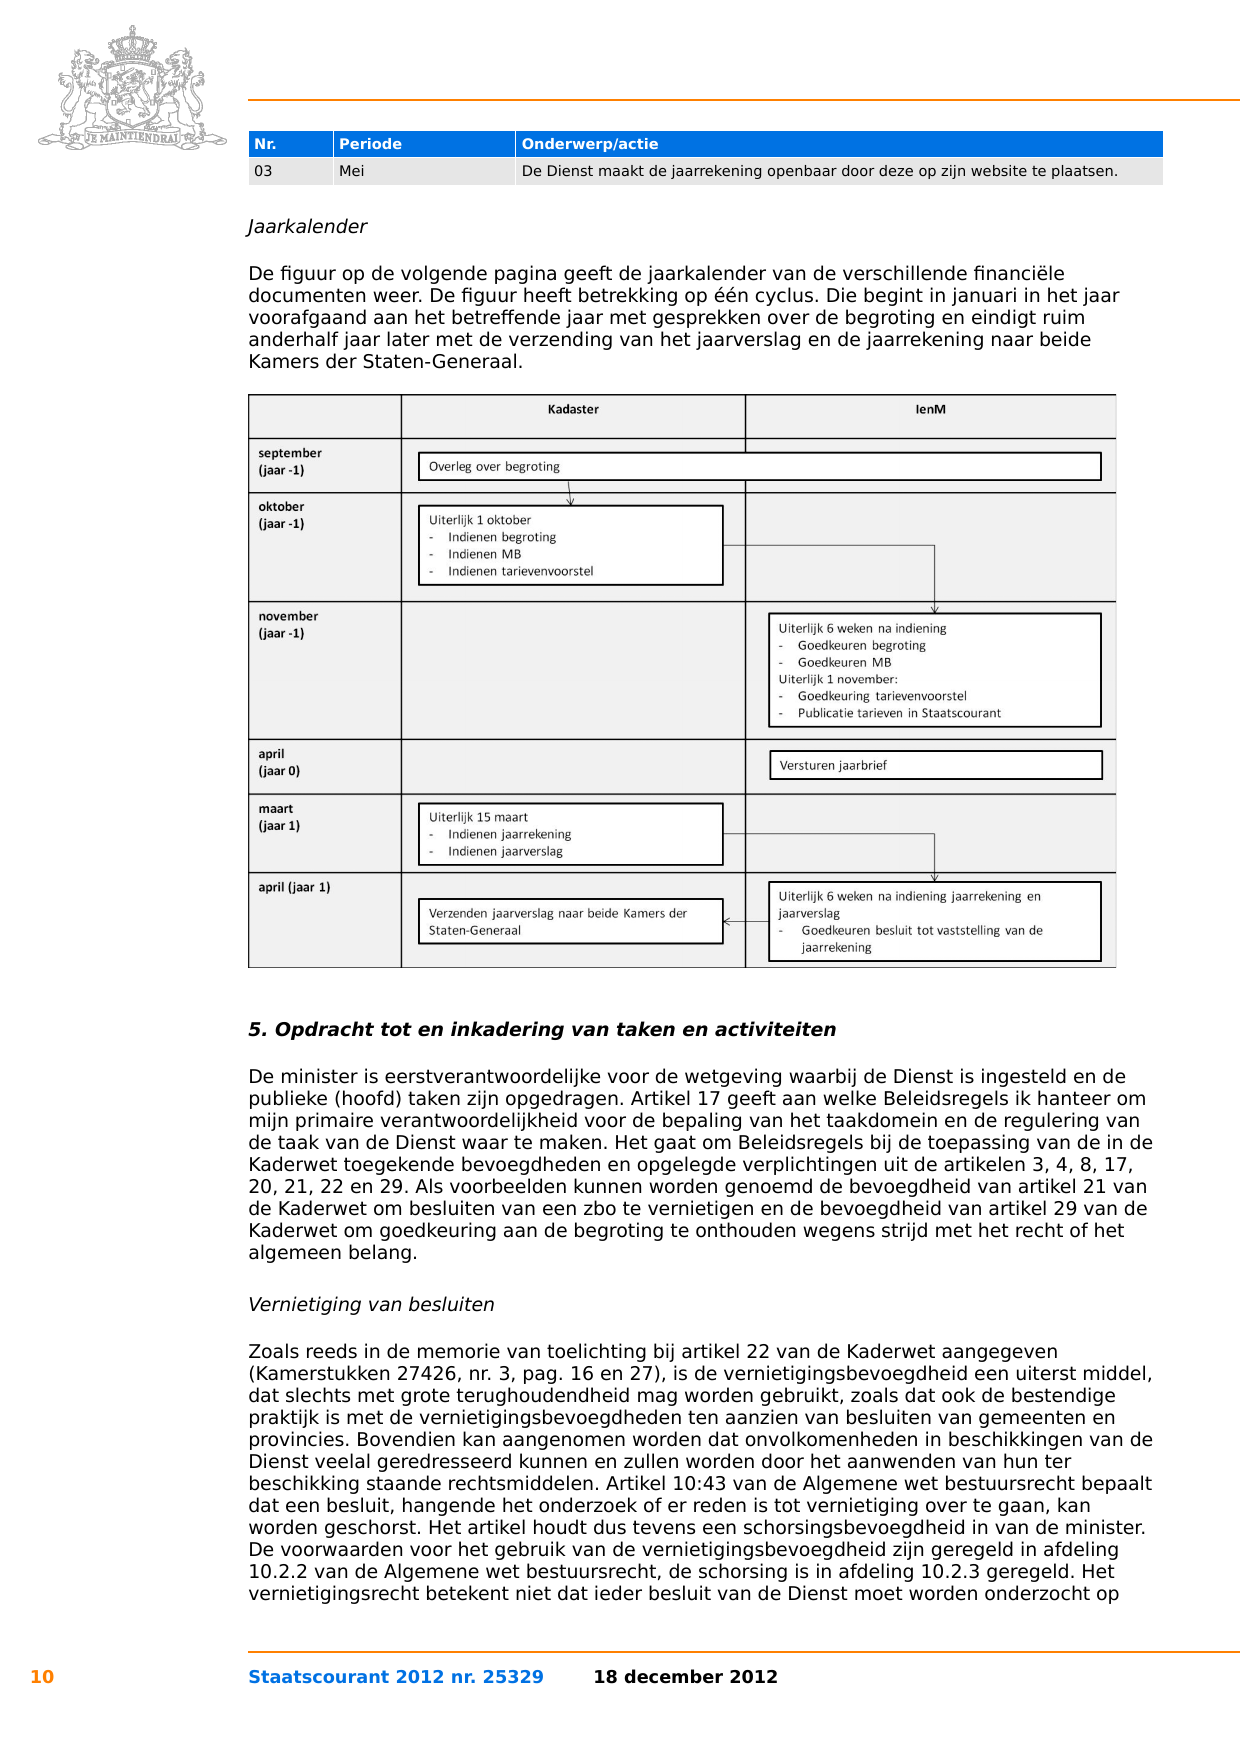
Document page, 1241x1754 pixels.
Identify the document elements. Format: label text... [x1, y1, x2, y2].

text Zoals reeds in de memorie van toelichting bij artikel 22 van de Kaderwet aangegeven (Kamerstukken 27426, nr. 3, pag. 16 en 27), is de vernietigingsbevoegdheid een uiterst middel, dat slechts met grote terughoudendheid mag worden gebruikt, zoals dat ook de bestendige praktijk is met de vernietigingsbevoegdheden ten aanzien van besluiten van gemeenten en provincies. Bovendien kan aangenomen worden dat onvolkomenheden in beschikkingen van de Dienst veelal geredresseerd kunnen en zullen worden door het aanwenden van hun ter beschikking staande rechtsmiddelen. Artikel 10:43 van de Algemene wet bestuursrecht bepaalt dat een besluit, hangende het onderzoek of er reden is tot vernietiging over te gaan, kan worden geschorst. Het artikel houdt dus tevens een schorsingsbevoegdheid in van de minister. De voorwaarden voor het gebruik van de vernietigingsbevoegdheid zijn geregeld in afdeling 10.2.2 van de Algemene wet bestuursrecht, de schorsing is in afdeling 10.2.3 geregeld. Het vernietigingsrecht betekent niet dat ieder besluit van de Dienst moet worden onderzocht op [248, 1341, 1163, 1605]
table_header Nr. [249, 131, 333, 157]
table_header Onderwerp/actie [516, 131, 1163, 157]
picture [248, 394, 1117, 968]
table_cell 03 [249, 158, 333, 185]
table_cell Mei [334, 158, 515, 185]
subtitle Jaarkalender [248, 216, 1163, 238]
text De minister is eerstverantwoordelijke voor de wetgeving waarbij de Dienst is ingesteld en de publieke (hoofd) taken zijn opgedragen. Artikel 17 geeft aan welke Beleidsregels ik hanteer om mijn primaire verantwoordelijkheid voor de bepaling van het taakdomein en de regulering van de taak van de Dienst waar te maken. Het gaat om Beleidsregels bij de toepassing van de in de Kaderwet toegekende bevoegdheden en opgelegde verplichtingen uit de artikelen 3, 4, 8, 17, 20, 21, 22 en 29. Als voorbeelden kunnen worden genoemd de bevoegdheid van artikel 21 van de Kaderwet om besluiten van een zbo te vernietigen en de bevoegdheid van artikel 29 van de Kaderwet om goedkeuring aan de begroting te onthouden wegens strijd met het recht of het algemeen belang. [248, 1066, 1163, 1264]
table_header Periode [334, 131, 515, 157]
picture [38, 25, 227, 150]
text De figuur op de volgende pagina geeft de jaarkalender van de verschillende financiële documenten weer. De figuur heeft betrekking op één cyclus. Die begint in januari in het jaar voorafgaand aan het betreffende jaar met gesprekken over de begroting en eindigt ruim anderhalf jaar later met de verzending van het jaarverslag en de jaarrekening naar beide Kamers der Staten-Generaal. [248, 263, 1163, 373]
subtitle 5. Opdracht tot en inkadering van taken en activiteiten [248, 1019, 1163, 1041]
subtitle Vernietiging van besluiten [248, 1294, 1163, 1316]
table_cell De Dienst maakt de jaarrekening openbaar door deze op zijn website te plaatsen. [516, 158, 1163, 185]
